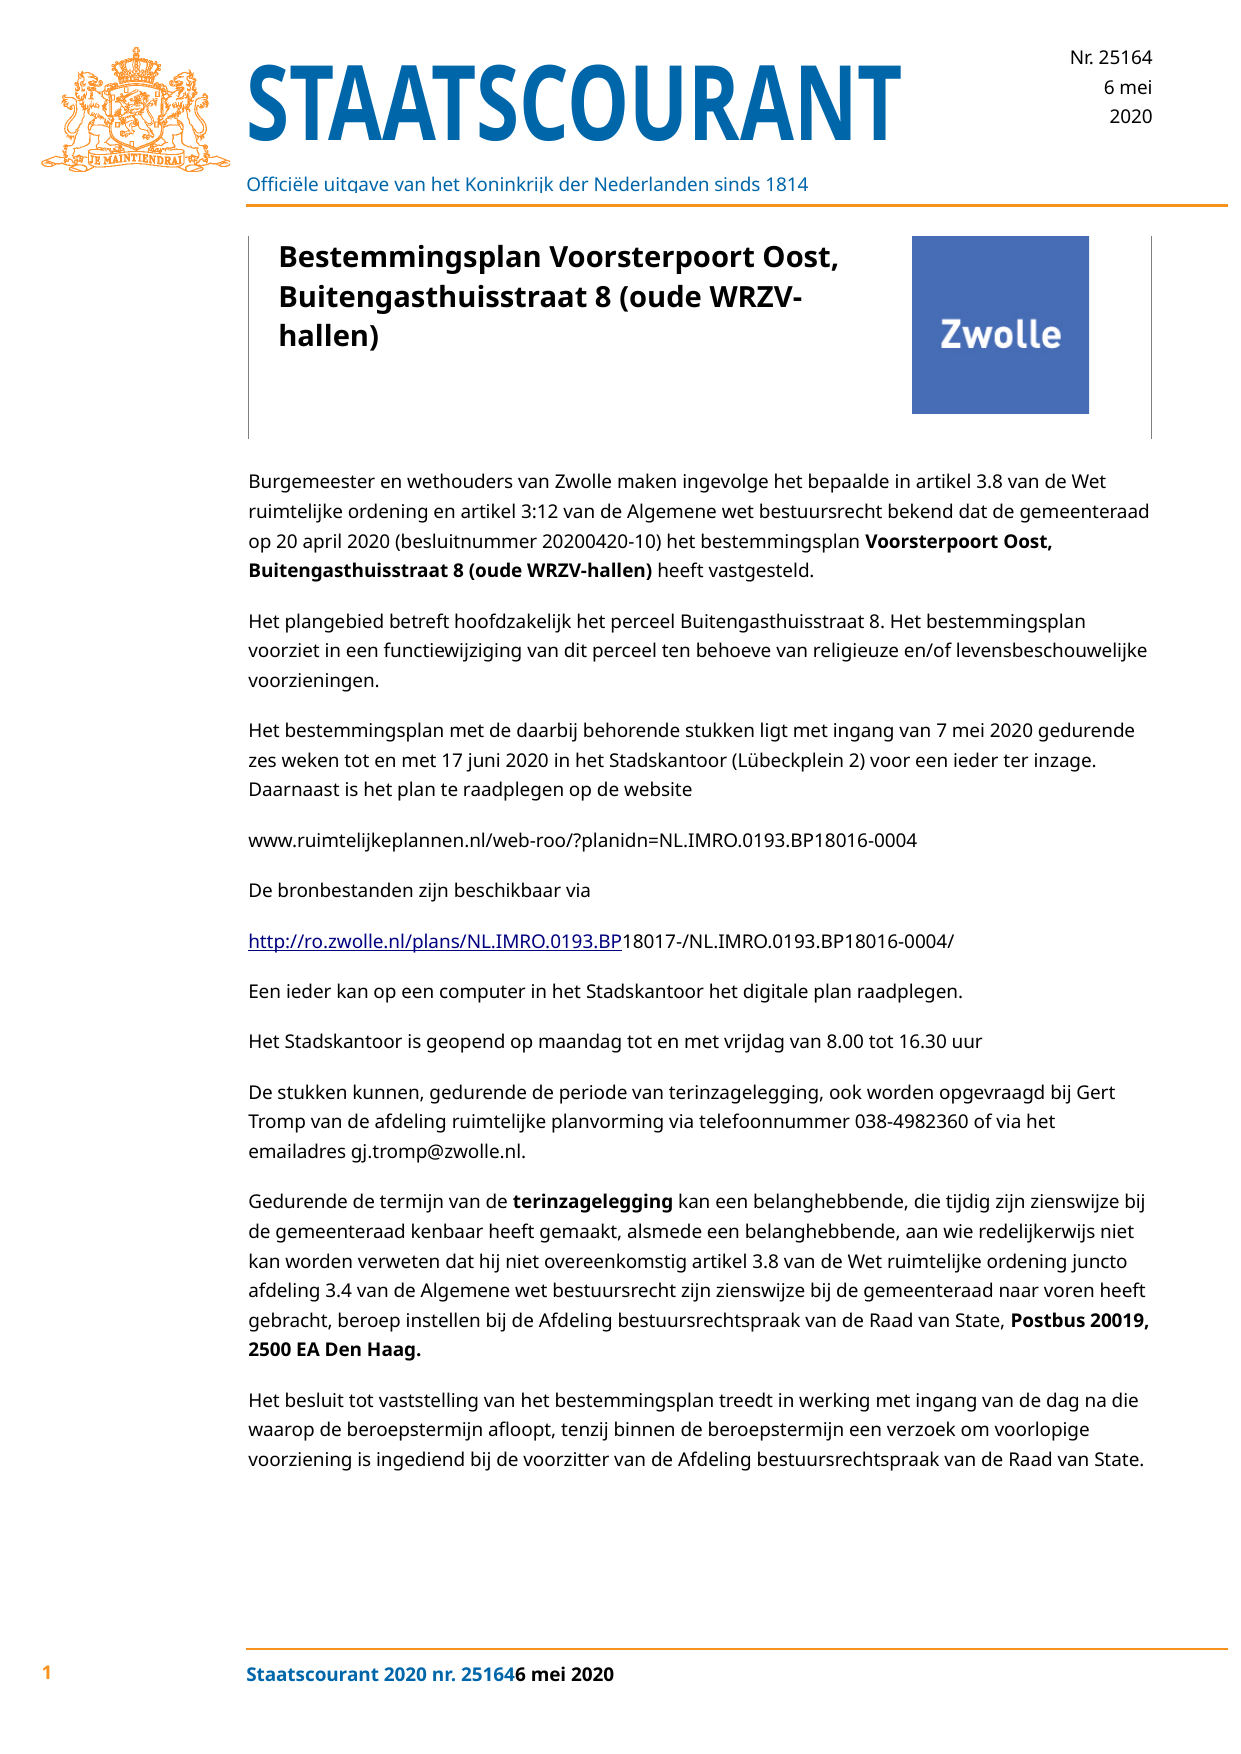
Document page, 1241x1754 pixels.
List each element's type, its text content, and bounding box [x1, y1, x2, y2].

text Burgemeester en wethouders van Zwolle maken ingevolge het bepaalde in artikel 3.8 van de Wet ruimtelijke ordening en artikel 3:12 van de Algemene wet bestuursrecht bekend dat de gemeenteraad op 20 april 2020 (besluitnummer 20200420-10) het bestemmingsplan Voorsterpoort Oost, Buitengasthuisstraat 8 (oude WRZV-hallen) heeft vastgesteld. [248, 469, 1152, 583]
text www.ruimtelijkeplannen.nl/web-roo/?planidn=NL.IMRO.0193.BP18016-0004 [248, 827, 1152, 853]
text Het bestemmingsplan met de daarbij behorende stukken ligt met ingang van 7 mei 2020 gedurende zes weken tot en met 17 juni 2020 in het Stadskantoor (Lübeckplein 2) voor een ieder ter inzage. Daarnaast is het plan te raadplegen op de website [248, 717, 1152, 802]
table_header Bestemmingsplan Voorsterpoort Oost, Buitengasthuisstraat 8 (oude WRZV-hallen) [249, 236, 850, 439]
picture [41, 47, 231, 172]
text Een ieder kan op een computer in het Stadskantoor het digitale plan raadplegen. [248, 978, 1152, 1004]
text Het plangebied betreft hoofdzakelijk het perceel Buitengasthuisstraat 8. Het bestemmingsplan voorziet in een functiewijziging van dit perceel ten behoeve van religieuze en/of levensbeschouwelijke voorzieningen. [248, 608, 1152, 693]
text http://ro.zwolle.nl/plans/NL.IMRO.0193.BP18017-/NL.IMRO.0193.BP18016-0004/ [248, 928, 1152, 953]
text Gedurende de termijn van de terinzagelegging kan een belanghebbende, die tijdig zijn zienswijze bij de gemeenteraad kenbaar heeft gemaakt, alsmede een belanghebbende, aan wie redelijkerwijs niet kan worden verweten dat hij niet overeenkomstig artikel 3.8 van de Wet ruimtelijke ordening juncto afdeling 3.4 van de Algemene wet bestuursrecht zijn zienswijze bij de gemeenteraad naar voren heeft gebracht, beroep instellen bij de Afdeling bestuursrechtspraak van de Raad van State, Postbus 20019, 2500 EA Den Haag. [248, 1189, 1152, 1362]
picture [912, 236, 1090, 414]
table_header [850, 236, 912, 413]
text De stukken kunnen, gedurende de periode van terinzagelegging, ook worden opgevraagd bij Gert Tromp van de afdeling ruimtelijke planvorming via telefoonnummer 038-4982360 of via het emailadres gj.tromp@zwolle.nl. [248, 1079, 1152, 1164]
text Het besluit tot vaststelling van het bestemmingsplan treedt in werking met ingang van de dag na die waarop de beroepstermijn afloopt, tenzij binnen de beroepstermijn een verzoek om voorlopige voorziening is ingediend bij de voorzitter van de Afdeling bestuursrechtspraak van de Raad van State. [248, 1387, 1152, 1472]
table_header [850, 414, 1151, 439]
text De bronbestanden zijn beschikbaar via [248, 877, 1152, 903]
table_header [1090, 236, 1151, 413]
text Het Stadskantoor is geopend op maandag tot en met vrijdag van 8.00 tot 16.30 uur [248, 1029, 1152, 1054]
